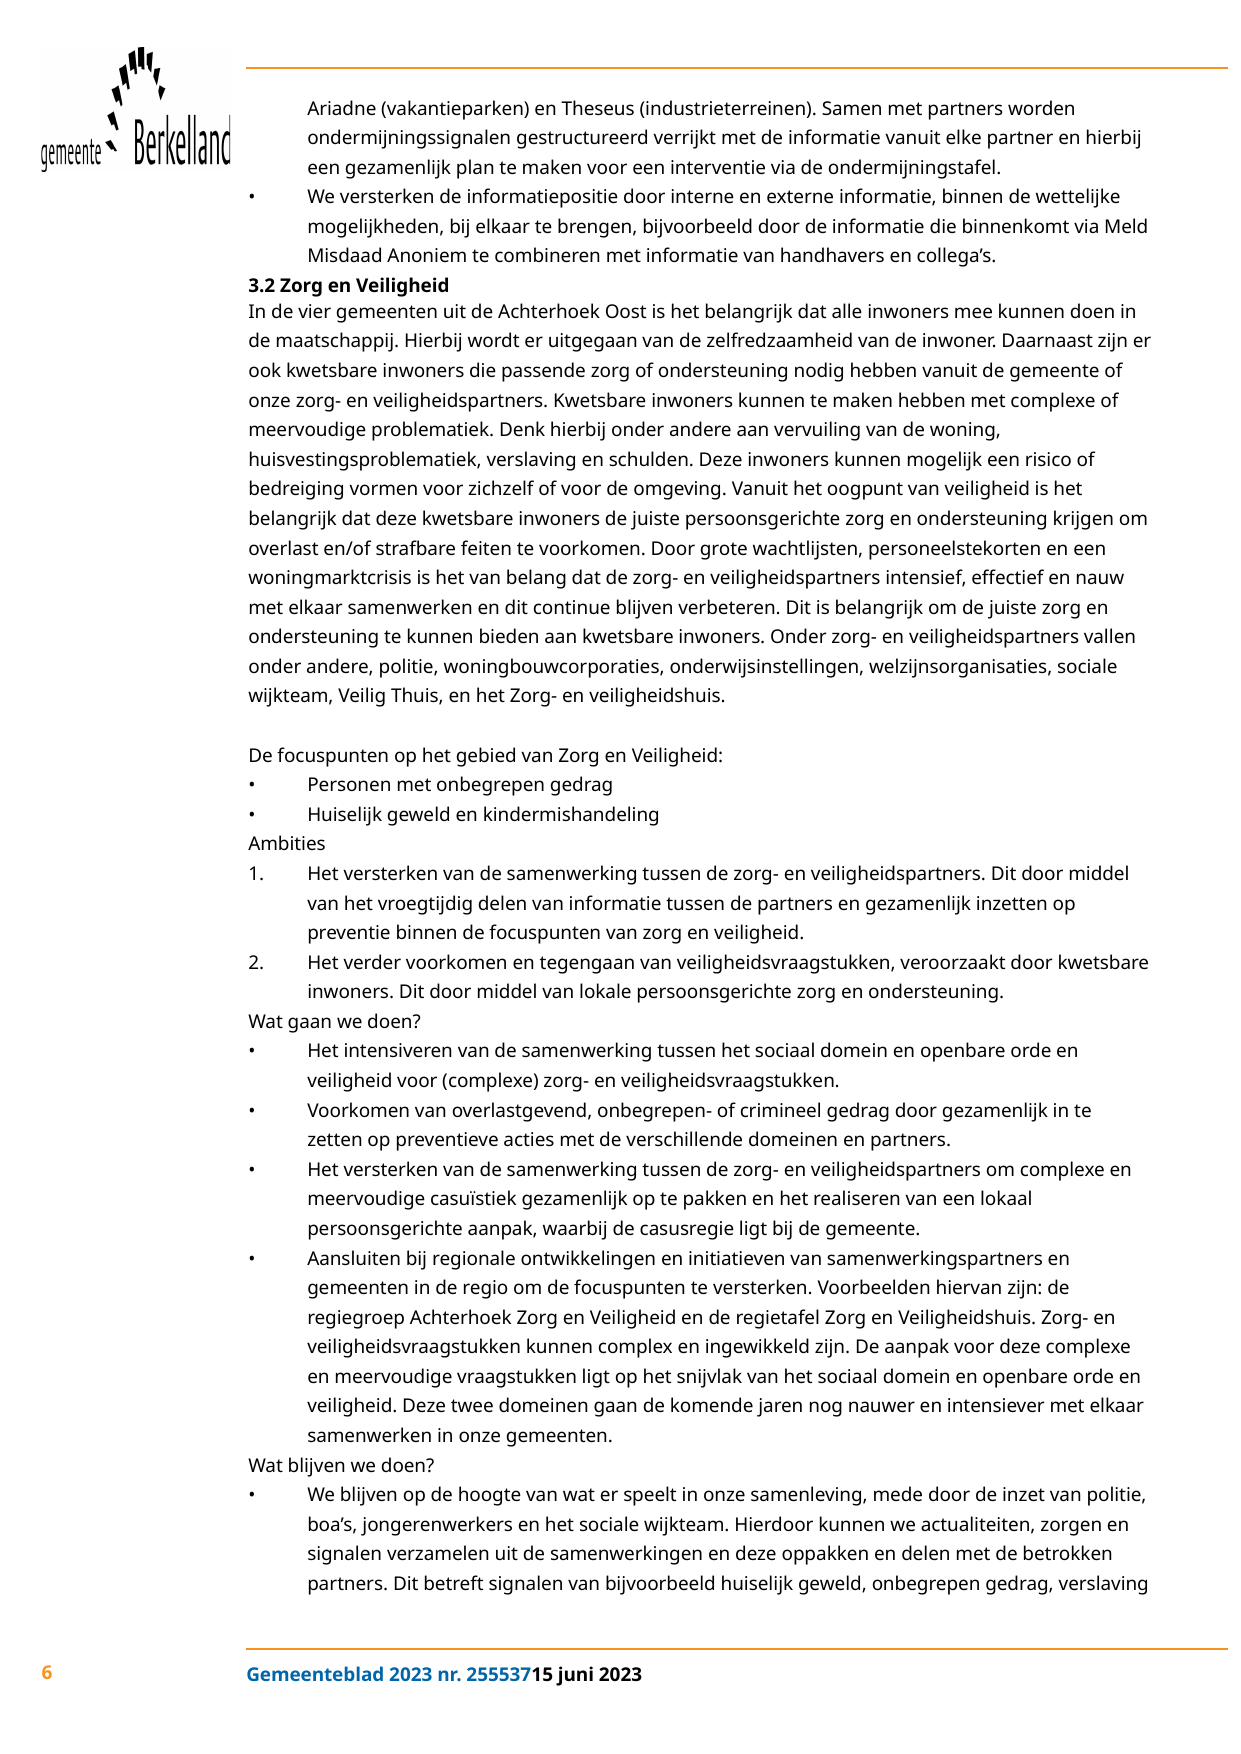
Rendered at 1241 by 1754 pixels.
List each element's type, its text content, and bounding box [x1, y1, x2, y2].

list Aansluiten bij regionale ontwikkelingen en initiatieven van samenwerkingspartners en gemeenten in de regio om de focuspunten te versterken. Voorbeelden hiervan zijn: de regiegroep Achterhoek Zorg en Veiligheid en de regietafel Zorg en Veiligheidshuis. Zorg- en veiligheidsvraagstukken kunnen complex en ingewikkeld zijn. De aanpak voor deze complexe en meervoudige vraagstukken ligt op het snijvlak van het sociaal domein en openbare orde en veiligheid. Deze twee domeinen gaan de komende jaren nog nauwer en intensiever met elkaar samenwerken in onze gemeenten. [248, 1245, 1152, 1448]
list Huiselijk geweld en kindermishandeling [248, 801, 1152, 827]
text Wat gaan we doen? [248, 1008, 1152, 1034]
list Het verder voorkomen en tegengaan van veiligheidsvraagstukken, veroorzaakt door kwetsbare inwoners. Dit door middel van lokale persoonsgerichte zorg en ondersteuning. [248, 949, 1152, 1004]
list Het versterken van de samenwerking tussen de zorg- en veiligheidspartners om complexe en meervoudige casuïstiek gezamenlijk op te pakken en het realiseren van een lokaal persoonsgerichte aanpak, waarbij de casusregie ligt bij de gemeente. [248, 1156, 1152, 1241]
list We versterken de informatiepositie door interne en externe informatie, binnen de wettelijke mogelijkheden, bij elkaar te brengen, bijvoorbeeld door de informatie die binnenkomt via Meld Misdaad Anoniem te combineren met informatie van handhavers en collega’s. [248, 183, 1152, 268]
text In de vier gemeenten uit de Achterhoek Oost is het belangrijk dat alle inwoners mee kunnen doen in de maatschappij. Hierbij wordt er uitgegaan van de zelfredzaamheid van de inwoner. Daarnaast zijn er ook kwetsbare inwoners die passende zorg of ondersteuning nodig hebben vanuit de gemeente of onze zorg- en veiligheidspartners. Kwetsbare inwoners kunnen te maken hebben met complexe of meervoudige problematiek. Denk hierbij onder andere aan vervuiling van de woning, huisvestingsproblematiek, verslaving en schulden. Deze inwoners kunnen mogelijk een risico of bedreiging vormen voor zichzelf of voor de omgeving. Vanuit het oogpunt van veiligheid is het belangrijk dat deze kwetsbare inwoners de juiste persoonsgerichte zorg en ondersteuning krijgen om overlast en/of strafbare feiten te voorkomen. Door grote wachtlijsten, personeelstekorten en een woningmarktcrisis is het van belang dat de zorg- en veiligheidspartners intensief, effectief en nauw met elkaar samenwerken en dit continue blijven verbeteren. Dit is belangrijk om de juiste zorg en ondersteuning te kunnen bieden aan kwetsbare inwoners. Onder zorg- en veiligheidspartners vallen onder andere, politie, woningbouwcorporaties, onderwijsinstellingen, welzijnsorganisaties, sociale wijkteam, Veilig Thuis, en het Zorg- en veiligheidshuis. [248, 298, 1152, 708]
text 3.2 Zorg en Veiligheid [248, 272, 1152, 298]
list Personen met onbegrepen gedrag [248, 771, 1152, 797]
list Het intensiveren van de samenwerking tussen het sociaal domein en openbare orde en veiligheid voor (complexe) zorg- en veiligheidsvraagstukken. [248, 1038, 1152, 1093]
text Wat blijven we doen? [248, 1452, 1152, 1477]
picture [41, 47, 231, 172]
text De focuspunten op het gebied van Zorg en Veiligheid: [248, 742, 1152, 767]
list Voorkomen van overlastgevend, onbegrepen- of crimineel gedrag door gezamenlijk in te zetten op preventieve acties met de verschillende domeinen en partners. [248, 1097, 1152, 1152]
list Ariadne (vakantieparken) en Theseus (industrieterreinen). Samen met partners worden ondermijningssignalen gestructureerd verrijkt met de informatie vanuit elke partner en hierbij een gezamenlijk plan te maken voor een interventie via de ondermijningstafel. [248, 95, 1152, 180]
list We blijven op de hoogte van wat er speelt in onze samenleving, mede door de inzet van politie, boa’s, jongerenwerkers en het sociale wijkteam. Hierdoor kunnen we actualiteiten, zorgen en signalen verzamelen uit de samenwerkingen en deze oppakken en delen met de betrokken partners. Dit betreft signalen van bijvoorbeeld huiselijk geweld, onbegrepen gedrag, verslaving [248, 1481, 1152, 1596]
text Ambities [248, 831, 1152, 856]
list Het versterken van de samenwerking tussen de zorg- en veiligheidspartners. Dit door middel van het vroegtijdig delen van informatie tussen de partners en gezamenlijk inzetten op preventie binnen de focuspunten van zorg en veiligheid. [248, 860, 1152, 945]
